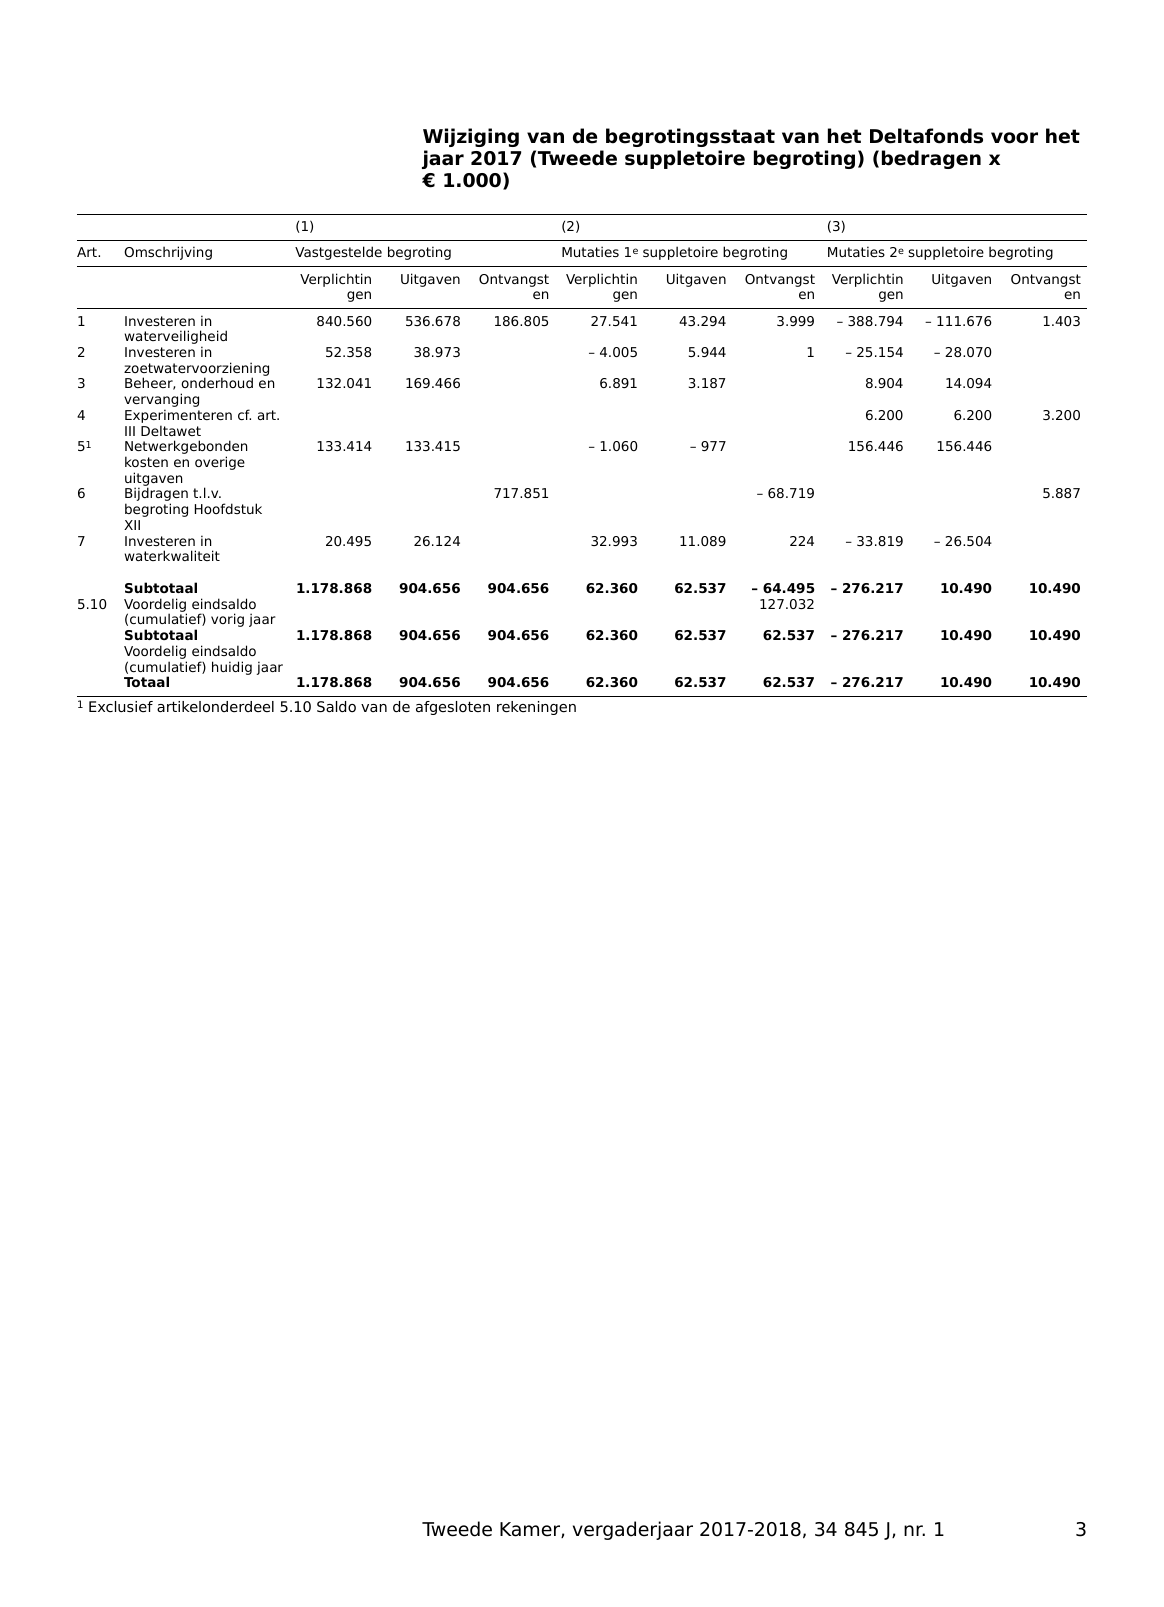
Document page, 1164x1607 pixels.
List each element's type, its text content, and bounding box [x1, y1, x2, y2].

table_cell – 111.676 [909, 309, 998, 345]
table_cell [998, 534, 1087, 565]
table_cell 43.294 [644, 309, 732, 345]
table_cell [821, 565, 909, 581]
table_cell 8.904 [821, 376, 909, 408]
table_cell 14.094 [909, 376, 998, 408]
table_cell Subtotaal [118, 581, 289, 596]
table_cell 904.656 [378, 581, 466, 596]
table_header [77, 215, 118, 239]
table_cell 536.678 [378, 309, 466, 345]
table_cell 904.656 [378, 628, 466, 644]
table_cell 26.124 [378, 534, 466, 565]
table_cell 717.851 [466, 486, 555, 533]
table_cell 224 [732, 534, 821, 565]
table_cell [555, 596, 644, 628]
table_cell Ontvangsten [732, 267, 821, 308]
table_cell [998, 345, 1087, 376]
table_cell [555, 644, 644, 675]
table_cell 1 [77, 309, 118, 345]
table_cell [77, 565, 118, 581]
table_cell Netwerkgebonden kosten en overige uitgaven [118, 439, 289, 486]
table_cell – 68.719 [732, 486, 821, 533]
table_cell [466, 644, 555, 675]
table_cell [732, 408, 821, 439]
table_cell 62.360 [555, 628, 644, 644]
table_header (1) [289, 215, 555, 239]
table_cell Uitgaven [378, 267, 466, 308]
table_cell [466, 596, 555, 628]
table_cell Mutaties 2e suppletoire begroting [821, 241, 1087, 266]
table_cell – 1.060 [555, 439, 644, 486]
table_cell Omschrijving [118, 241, 289, 266]
table_cell [77, 267, 118, 308]
table_cell 3.187 [644, 376, 732, 408]
table_cell [555, 408, 644, 439]
table_cell – 977 [644, 439, 732, 486]
table_cell [998, 596, 1087, 628]
table_cell 5.944 [644, 345, 732, 376]
table_cell [466, 376, 555, 408]
table_cell Voordelig eindsaldo (cumulatief) huidig jaar [118, 644, 289, 675]
table_cell [378, 644, 466, 675]
table_cell Vastgestelde begroting [289, 241, 555, 266]
table_cell 1.178.868 [289, 581, 378, 596]
table_cell [289, 486, 378, 533]
table_cell 133.415 [378, 439, 466, 486]
table_cell 169.466 [378, 376, 466, 408]
table_cell [77, 628, 118, 644]
table_cell [998, 644, 1087, 675]
table_cell [77, 581, 118, 596]
table_cell 156.446 [821, 439, 909, 486]
table_cell 62.537 [644, 581, 732, 596]
table_cell – 33.819 [821, 534, 909, 565]
table_cell [998, 439, 1087, 486]
table_cell 10.490 [909, 581, 998, 596]
table_header [118, 215, 289, 239]
table_cell 840.560 [289, 309, 378, 345]
table_cell – 26.504 [909, 534, 998, 565]
table_cell [466, 534, 555, 565]
table_cell [378, 596, 466, 628]
table_cell [555, 486, 644, 533]
table_cell 62.360 [555, 675, 644, 696]
table_cell 32.993 [555, 534, 644, 565]
table_cell [466, 439, 555, 486]
table_cell 3.999 [732, 309, 821, 345]
table_cell [555, 565, 644, 581]
table_cell 1.178.868 [289, 675, 378, 696]
table_cell [466, 408, 555, 439]
table_cell 62.537 [732, 675, 821, 696]
table_cell 62.537 [644, 675, 732, 696]
table_cell 3 [77, 376, 118, 408]
table_cell Bijdragen t.l.v. begroting Hoofdstuk XII [118, 486, 289, 533]
table_cell 156.446 [909, 439, 998, 486]
table_cell [821, 644, 909, 675]
table_cell 186.805 [466, 309, 555, 345]
table_cell 38.973 [378, 345, 466, 376]
table_cell Mutaties 1e suppletoire begroting [555, 241, 821, 266]
table_cell [909, 596, 998, 628]
table_cell – 388.794 [821, 309, 909, 345]
table_cell 4 [77, 408, 118, 439]
table_cell [821, 596, 909, 628]
table_cell 5.10 [77, 596, 118, 628]
table_cell Verplichtingen [289, 267, 378, 308]
table_cell Ontvangsten [466, 267, 555, 308]
table_cell [644, 408, 732, 439]
table_cell [644, 565, 732, 581]
table_cell [909, 644, 998, 675]
table_header (3) [821, 215, 1087, 239]
table_cell Art. [77, 241, 118, 266]
table_cell Experimenteren cf. art. III Deltawet [118, 408, 289, 439]
table_cell 6.200 [821, 408, 909, 439]
table_cell Investeren in waterkwaliteit [118, 534, 289, 565]
table_cell Investeren in waterveiligheid [118, 309, 289, 345]
table_cell Uitgaven [644, 267, 732, 308]
table_cell [289, 565, 378, 581]
table_cell 3.200 [998, 408, 1087, 439]
table_cell 10.490 [998, 675, 1087, 696]
table_cell 1 Exclusief artikelonderdeel 5.10 Saldo van de afgesloten rekeningen [77, 697, 1087, 716]
table_cell 2 [77, 345, 118, 376]
table_cell 904.656 [378, 675, 466, 696]
table_cell [77, 644, 118, 675]
table_cell 51 [77, 439, 118, 486]
table_cell 6.891 [555, 376, 644, 408]
table_cell [378, 408, 466, 439]
table_cell Uitgaven [909, 267, 998, 308]
table_cell – 276.217 [821, 628, 909, 644]
table_cell [118, 565, 289, 581]
table_cell Verplichtingen [821, 267, 909, 308]
table_cell Voordelig eindsaldo (cumulatief) vorig jaar [118, 596, 289, 628]
table_cell 904.656 [466, 581, 555, 596]
table_cell [821, 486, 909, 533]
table_cell 62.360 [555, 581, 644, 596]
table_cell [644, 644, 732, 675]
table_cell [378, 565, 466, 581]
table_cell 10.490 [998, 581, 1087, 596]
table_cell 904.656 [466, 628, 555, 644]
table_cell [118, 267, 289, 308]
table_cell [998, 565, 1087, 581]
table_cell [998, 376, 1087, 408]
table_cell 62.537 [644, 628, 732, 644]
table_cell 6.200 [909, 408, 998, 439]
table_cell [77, 675, 118, 696]
table_cell Totaal [118, 675, 289, 696]
table_cell [378, 486, 466, 533]
table_cell – 64.495 [732, 581, 821, 596]
table_cell [466, 345, 555, 376]
text Wijziging van de begrotingsstaat van het Deltafonds voor het jaar 2017 (Tweede suppletoire begroting) (bedragen x € 1.000) [422, 126, 1087, 192]
table_cell 904.656 [466, 675, 555, 696]
table_cell 52.358 [289, 345, 378, 376]
table_cell 6 [77, 486, 118, 533]
table_cell 10.490 [998, 628, 1087, 644]
table_cell 1.403 [998, 309, 1087, 345]
table_cell – 276.217 [821, 675, 909, 696]
table_cell [644, 596, 732, 628]
table_cell 11.089 [644, 534, 732, 565]
table_cell Subtotaal [118, 628, 289, 644]
table_cell 27.541 [555, 309, 644, 345]
table_cell [732, 644, 821, 675]
table_cell Verplichtingen [555, 267, 644, 308]
table_cell 1.178.868 [289, 628, 378, 644]
table_cell 132.041 [289, 376, 378, 408]
table_header (2) [555, 215, 821, 239]
table_cell [466, 565, 555, 581]
table_cell [732, 376, 821, 408]
table_cell 10.490 [909, 628, 998, 644]
table_cell [289, 596, 378, 628]
table_cell 1 [732, 345, 821, 376]
table_cell 20.495 [289, 534, 378, 565]
table_cell [289, 408, 378, 439]
table_cell 7 [77, 534, 118, 565]
table_cell 127.032 [732, 596, 821, 628]
table_cell – 4.005 [555, 345, 644, 376]
table_cell [909, 565, 998, 581]
table_cell 5.887 [998, 486, 1087, 533]
table_cell – 276.217 [821, 581, 909, 596]
table_cell – 28.070 [909, 345, 998, 376]
table_cell [732, 439, 821, 486]
table_cell Investeren in zoetwatervoorziening [118, 345, 289, 376]
table_cell 62.537 [732, 628, 821, 644]
table_cell [732, 565, 821, 581]
table_cell 133.414 [289, 439, 378, 486]
table_cell 10.490 [909, 675, 998, 696]
table_cell Beheer, onderhoud en vervanging [118, 376, 289, 408]
table_cell [909, 486, 998, 533]
table_cell Ontvangsten [998, 267, 1087, 308]
table_cell [289, 644, 378, 675]
table_cell [644, 486, 732, 533]
table_cell – 25.154 [821, 345, 909, 376]
